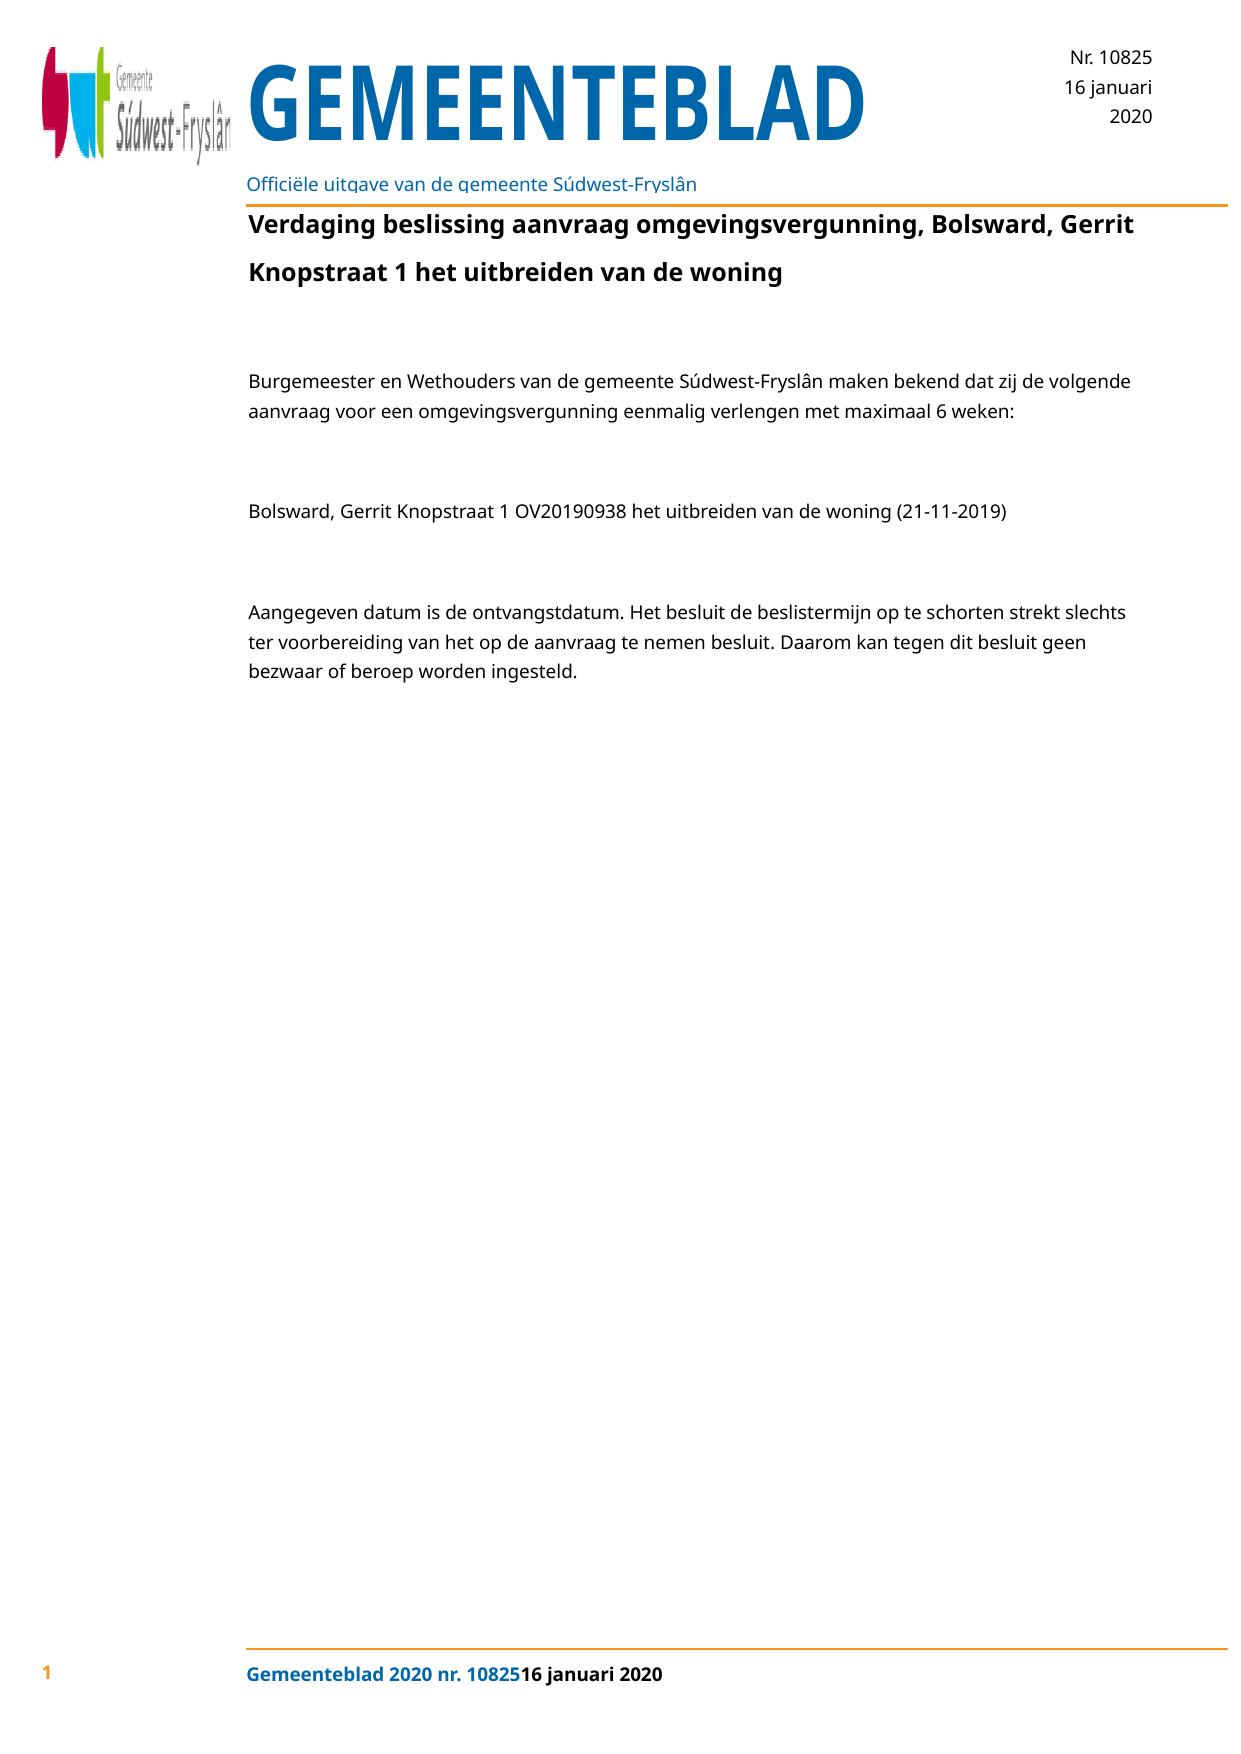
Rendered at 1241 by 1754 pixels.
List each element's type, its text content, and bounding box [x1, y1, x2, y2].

picture [41, 47, 231, 172]
text Burgemeester en Wethouders van de gemeente Súdwest-Fryslân maken bekend dat zij de volgende aanvraag voor een omgevingsvergunning eenmalig verlengen met maximaal 6 weken: [248, 368, 1152, 424]
text Bolsward, Gerrit Knopstraat 1 OV20190938 het uitbreiden van de woning (21-11-2019) [248, 499, 1152, 524]
text Aangegeven datum is de ontvangstdatum. Het besluit de beslistermijn op te schorten strekt slechts ter voorbereiding van het op de aanvraag te nemen besluit. Daarom kan tegen dit besluit geen bezwaar of beroep worden ingesteld. [248, 599, 1152, 684]
text Verdaging beslissing aanvraag omgevingsvergunning, Bolsward, Gerrit Knopstraat 1 het uitbreiden van de woning [248, 207, 1152, 288]
